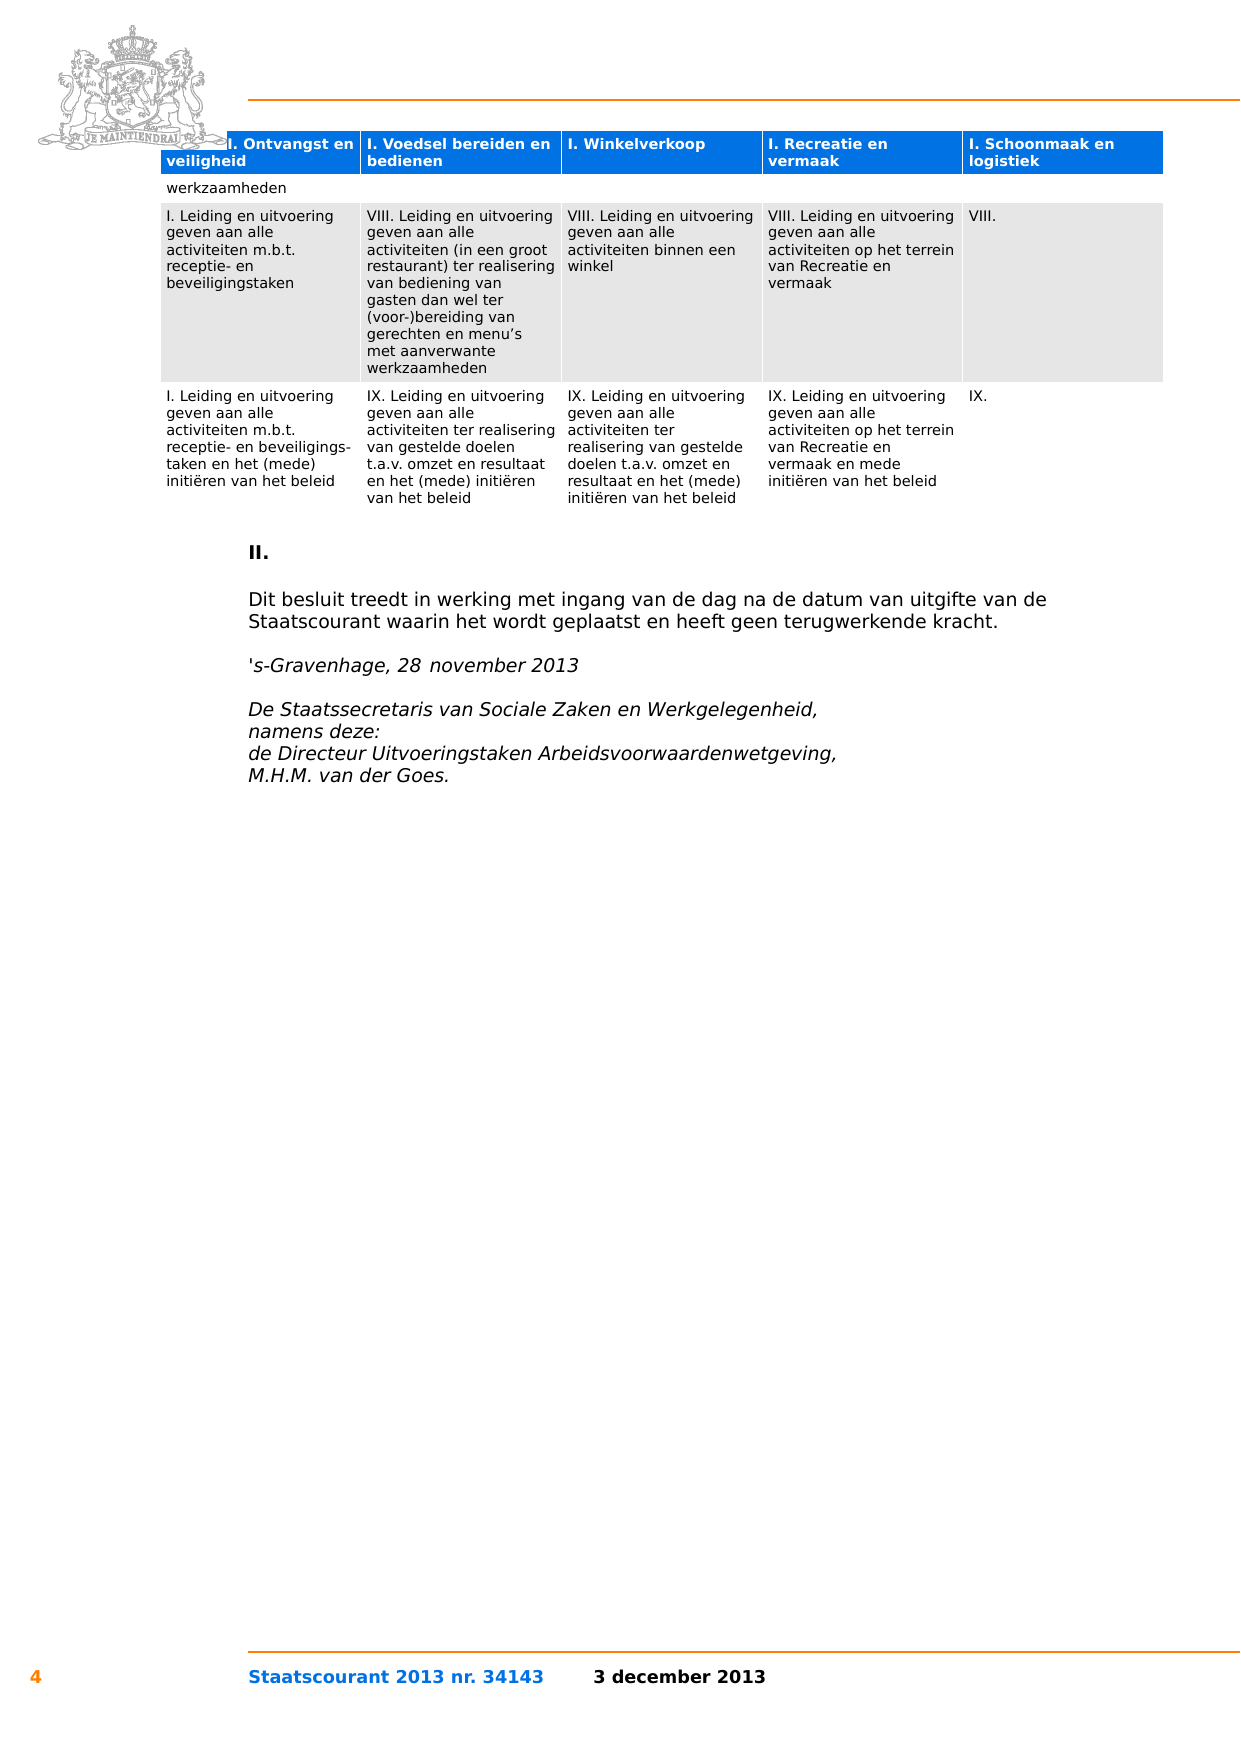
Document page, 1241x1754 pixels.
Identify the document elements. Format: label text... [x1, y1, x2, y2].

picture [38, 25, 227, 150]
table_cell IX. Leiding en uitvoering geven aan alle activiteiten ter realisering van gestelde doelen t.a.v. omzet en resultaat en het (mede) initiëren van het beleid [361, 383, 561, 511]
table_cell VIII. Leiding en uitvoering geven aan alle activiteiten (in een groot restaurant) ter realisering van bediening van gasten dan wel ter (voor-)bereiding van gerechten en menu’s met aanverwante werkzaamheden [361, 203, 561, 382]
table_header I. Voedsel bereiden en bedienen [361, 131, 561, 174]
table_cell werkzaamheden [161, 175, 360, 202]
table_cell [963, 175, 1163, 202]
table_cell VIII. Leiding en uitvoering geven aan alle activiteiten op het terrein van Recreatie en vermaak [763, 203, 962, 382]
table_cell I. Leiding en uitvoering geven aan alle activiteiten m.b.t. receptie- en beveiligingstaken [161, 203, 360, 382]
table_header I. Schoonmaak en logistiek [963, 131, 1163, 174]
text 's-Gravenhage, 28 november 2013 [248, 655, 1163, 677]
subtitle II. [248, 542, 1163, 564]
table_header I. Ontvangst en veiligheid [161, 131, 360, 174]
text De Staatssecretaris van Sociale Zaken en Werkgelegenheid, namens deze: de Directeur Uitvoeringstaken Arbeidsvoorwaardenwetgeving, M.H.M. van der Goes. [248, 699, 1163, 787]
table_cell VIII. Leiding en uitvoering geven aan alle activiteiten binnen een winkel [562, 203, 762, 382]
table_cell IX. [963, 383, 1163, 511]
table_header I. Winkelverkoop [562, 131, 762, 174]
table_cell [361, 175, 561, 202]
table_cell [562, 175, 762, 202]
text Dit besluit treedt in werking met ingang van de dag na de datum van uitgifte van de Staatscourant waarin het wordt geplaatst en heeft geen terugwerkende kracht. [248, 589, 1163, 633]
table_header I. Recreatie en vermaak [763, 131, 962, 174]
table_cell I. Leiding en uitvoering geven aan alle activiteiten m.b.t. receptie- en beveiligings-taken en het (mede) initiëren van het beleid [161, 383, 360, 511]
table_cell IX. Leiding en uitvoering geven aan alle activiteiten op het terrein van Recreatie en vermaak en mede initiëren van het beleid [763, 383, 962, 511]
table_cell VIII. [963, 203, 1163, 382]
table_cell [763, 175, 962, 202]
table_cell IX. Leiding en uitvoering geven aan alle activiteiten ter realisering van gestelde doelen t.a.v. omzet en resultaat en het (mede) initiëren van het beleid [562, 383, 762, 511]
